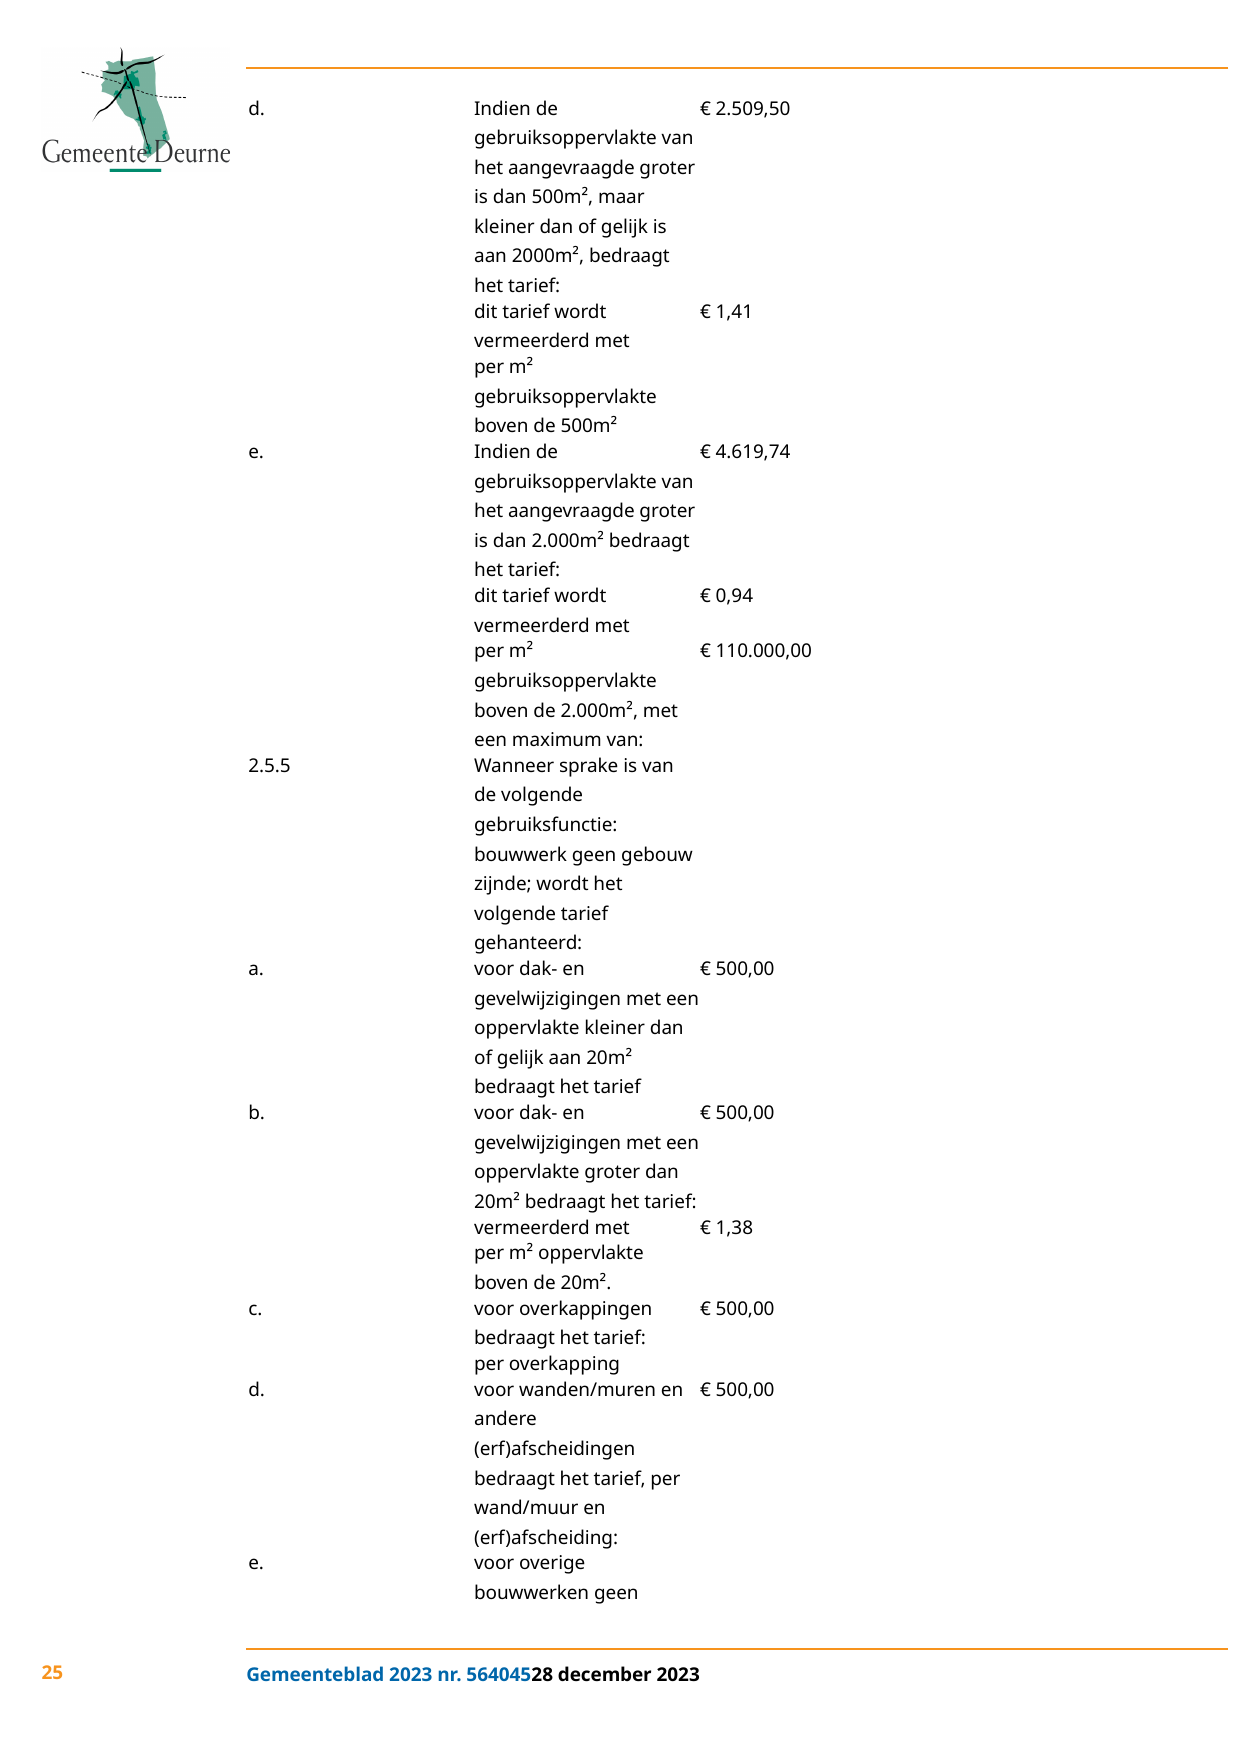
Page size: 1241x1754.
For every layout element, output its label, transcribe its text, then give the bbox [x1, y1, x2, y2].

table_cell [926, 582, 1152, 638]
table_cell voor wanden/muren en andere (erf)afscheidingen bedraagt het tarief, per wand/muur en (erf)afscheiding: [474, 1376, 700, 1549]
table_cell per m² gebruiksoppervlakte boven de 500m² [474, 353, 700, 438]
table_cell per m² oppervlakte boven de 20m². [474, 1240, 700, 1295]
table_cell [700, 1350, 926, 1376]
table_cell [700, 353, 926, 438]
table_cell per m² gebruiksoppervlakte boven de 2.000m², met een maximum van: [474, 638, 700, 752]
table_cell [700, 752, 926, 955]
table_cell c. [248, 1295, 474, 1350]
table_cell [700, 1550, 926, 1605]
table_cell voor overkappingen bedraagt het tarief: [474, 1295, 700, 1350]
table_cell [926, 1550, 1152, 1605]
table_cell € 500,00 [700, 955, 926, 1099]
table_cell voor dak- en gevelwijzigingen met een oppervlakte kleiner dan of gelijk aan 20m² bedraagt het tarief [474, 955, 700, 1099]
table_cell [926, 955, 1152, 1099]
table_cell 2.5.5 [248, 752, 474, 955]
table_cell per overkapping [474, 1350, 700, 1376]
table_cell [926, 1099, 1152, 1214]
table_cell e. [248, 1550, 474, 1605]
table_cell e. [248, 438, 474, 582]
table_cell [248, 638, 474, 752]
table_cell dit tarief wordt vermeerderd met [474, 582, 700, 638]
table_cell [926, 1214, 1152, 1239]
table_cell [926, 752, 1152, 955]
table_cell [248, 298, 474, 353]
table_cell € 110.000,00 [700, 638, 926, 752]
table_cell [248, 353, 474, 438]
table_cell a. [248, 955, 474, 1099]
table_cell [926, 638, 1152, 752]
table_cell [248, 1240, 474, 1295]
picture [41, 47, 231, 172]
table_cell voor dak- en gevelwijzigingen met een oppervlakte groter dan 20m² bedraagt het tarief: [474, 1099, 700, 1214]
table_cell [926, 438, 1152, 582]
table_cell [926, 1240, 1152, 1295]
table_cell € 500,00 [700, 1295, 926, 1350]
table_cell Indien de gebruiksoppervlakte van het aangevraagde groter is dan 500m², maar kleiner dan of gelijk is aan 2000m², bedraagt het tarief: [474, 95, 700, 298]
table_cell € 500,00 [700, 1376, 926, 1549]
table_cell € 500,00 [700, 1099, 926, 1214]
table_cell b. [248, 1099, 474, 1214]
table_cell d. [248, 1376, 474, 1549]
table_cell [248, 582, 474, 638]
table_cell € 1,38 [700, 1214, 926, 1239]
table_cell € 2.509,50 [700, 95, 926, 298]
table_cell € 1,41 [700, 298, 926, 353]
table_cell € 4.619,74 [700, 438, 926, 582]
table_cell € 0,94 [700, 582, 926, 638]
table_cell [926, 1376, 1152, 1549]
table_cell [926, 298, 1152, 353]
table_cell voor overige bouwwerken geen [474, 1550, 700, 1605]
table_cell [926, 1295, 1152, 1350]
table_cell d. [248, 95, 474, 298]
table_cell dit tarief wordt vermeerderd met [474, 298, 700, 353]
table_cell vermeerderd met [474, 1214, 700, 1239]
table_cell [926, 1350, 1152, 1376]
table_cell [248, 1350, 474, 1376]
table_cell Indien de gebruiksoppervlakte van het aangevraagde groter is dan 2.000m² bedraagt het tarief: [474, 438, 700, 582]
table_cell [926, 353, 1152, 438]
table_cell [926, 95, 1152, 298]
table_cell Wanneer sprake is van de volgende gebruiksfunctie: bouwwerk geen gebouw zijnde; wordt het volgende tarief gehanteerd: [474, 752, 700, 955]
table_cell [248, 1214, 474, 1239]
table_cell [700, 1240, 926, 1295]
